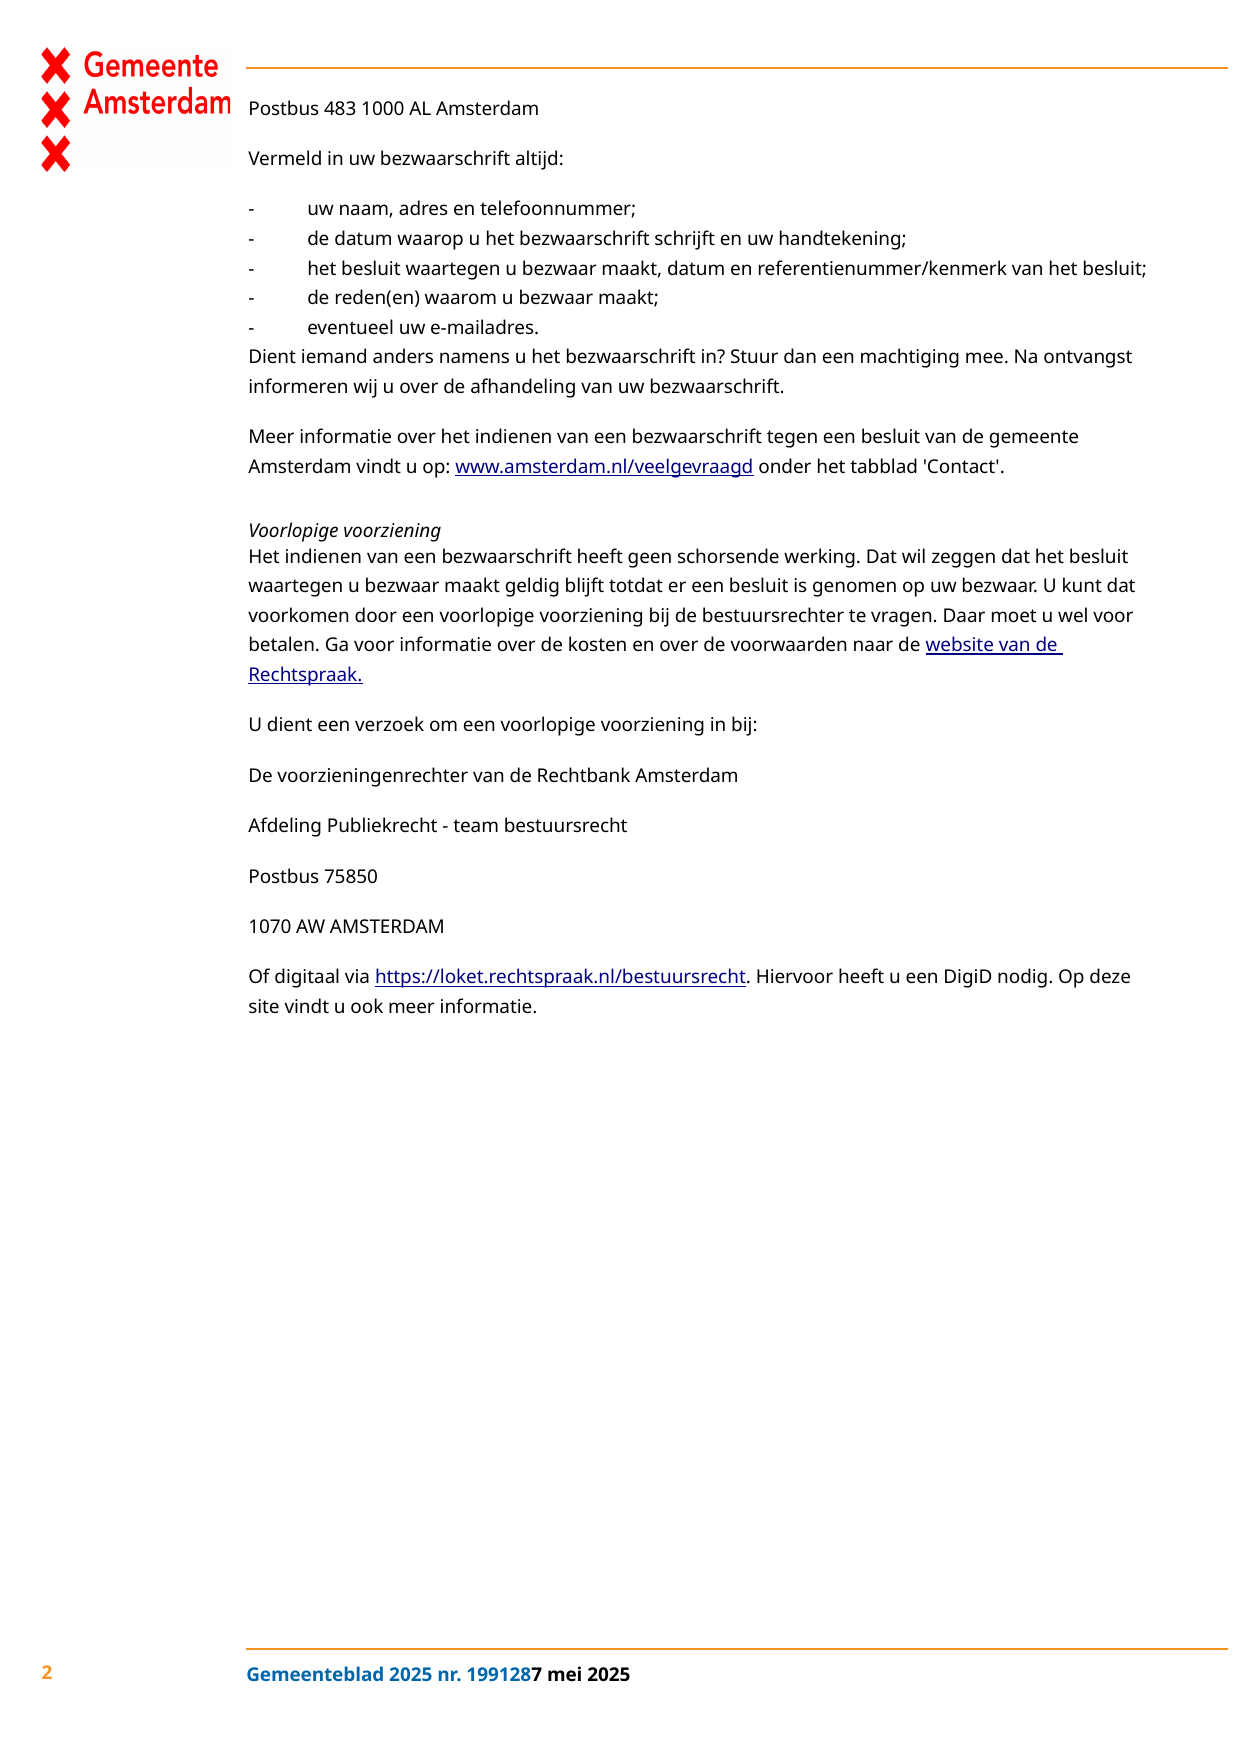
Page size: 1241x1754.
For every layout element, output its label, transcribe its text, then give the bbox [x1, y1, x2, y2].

text Dient iemand anders namens u het bezwaarschrift in? Stuur dan een machtiging mee. Na ontvangst informeren wij u over de afhandeling van uw bezwaarschrift. [248, 343, 1152, 399]
text De voorzieningenrechter van de Rechtbank Amsterdam [248, 762, 1152, 788]
list de datum waarop u het bezwaarschrift schrijft en uw handtekening; [248, 225, 1152, 251]
text Het indienen van een bezwaarschrift heeft geen schorsende werking. Dat wil zeggen dat het besluit waartegen u bezwaar maakt geldig blijft totdat er een besluit is genomen op uw bezwaar. U kunt dat voorkomen door een voorlopige voorziening bij de bestuursrechter te vragen. Daar moet u wel voor betalen. Ga voor informatie over de kosten en over de voorwaarden naar de website van de Rechtspraak. [248, 543, 1152, 687]
list het besluit waartegen u bezwaar maakt, datum en referentienummer/kenmerk van het besluit; [248, 255, 1152, 281]
text Postbus 75850 [248, 863, 1152, 888]
text Voorlopige voorziening [248, 517, 1152, 543]
text Afdeling Publiekrecht - team bestuursrecht [248, 812, 1152, 838]
text Of digitaal via https://loket.rechtspraak.nl/bestuursrecht. Hiervoor heeft u een DigiD nodig. Op deze site vindt u ook meer informatie. [248, 964, 1152, 1019]
picture [41, 47, 231, 172]
text Vermeld in uw bezwaarschrift altijd: [248, 145, 1152, 171]
text Postbus 483 1000 AL Amsterdam [248, 95, 1152, 121]
list eventueel uw e-mailadres. [248, 314, 1152, 340]
list de reden(en) waarom u bezwaar maakt; [248, 284, 1152, 310]
list uw naam, adres en telefoonnummer; [248, 196, 1152, 221]
text U dient een verzoek om een voorlopige voorziening in bij: [248, 712, 1152, 737]
text 1070 AW AMSTERDAM [248, 913, 1152, 939]
text Meer informatie over het indienen van een bezwaarschrift tegen een besluit van de gemeente Amsterdam vindt u op: www.amsterdam.nl/veelgevraagd onder het tabblad 'Contact'. [248, 423, 1152, 479]
